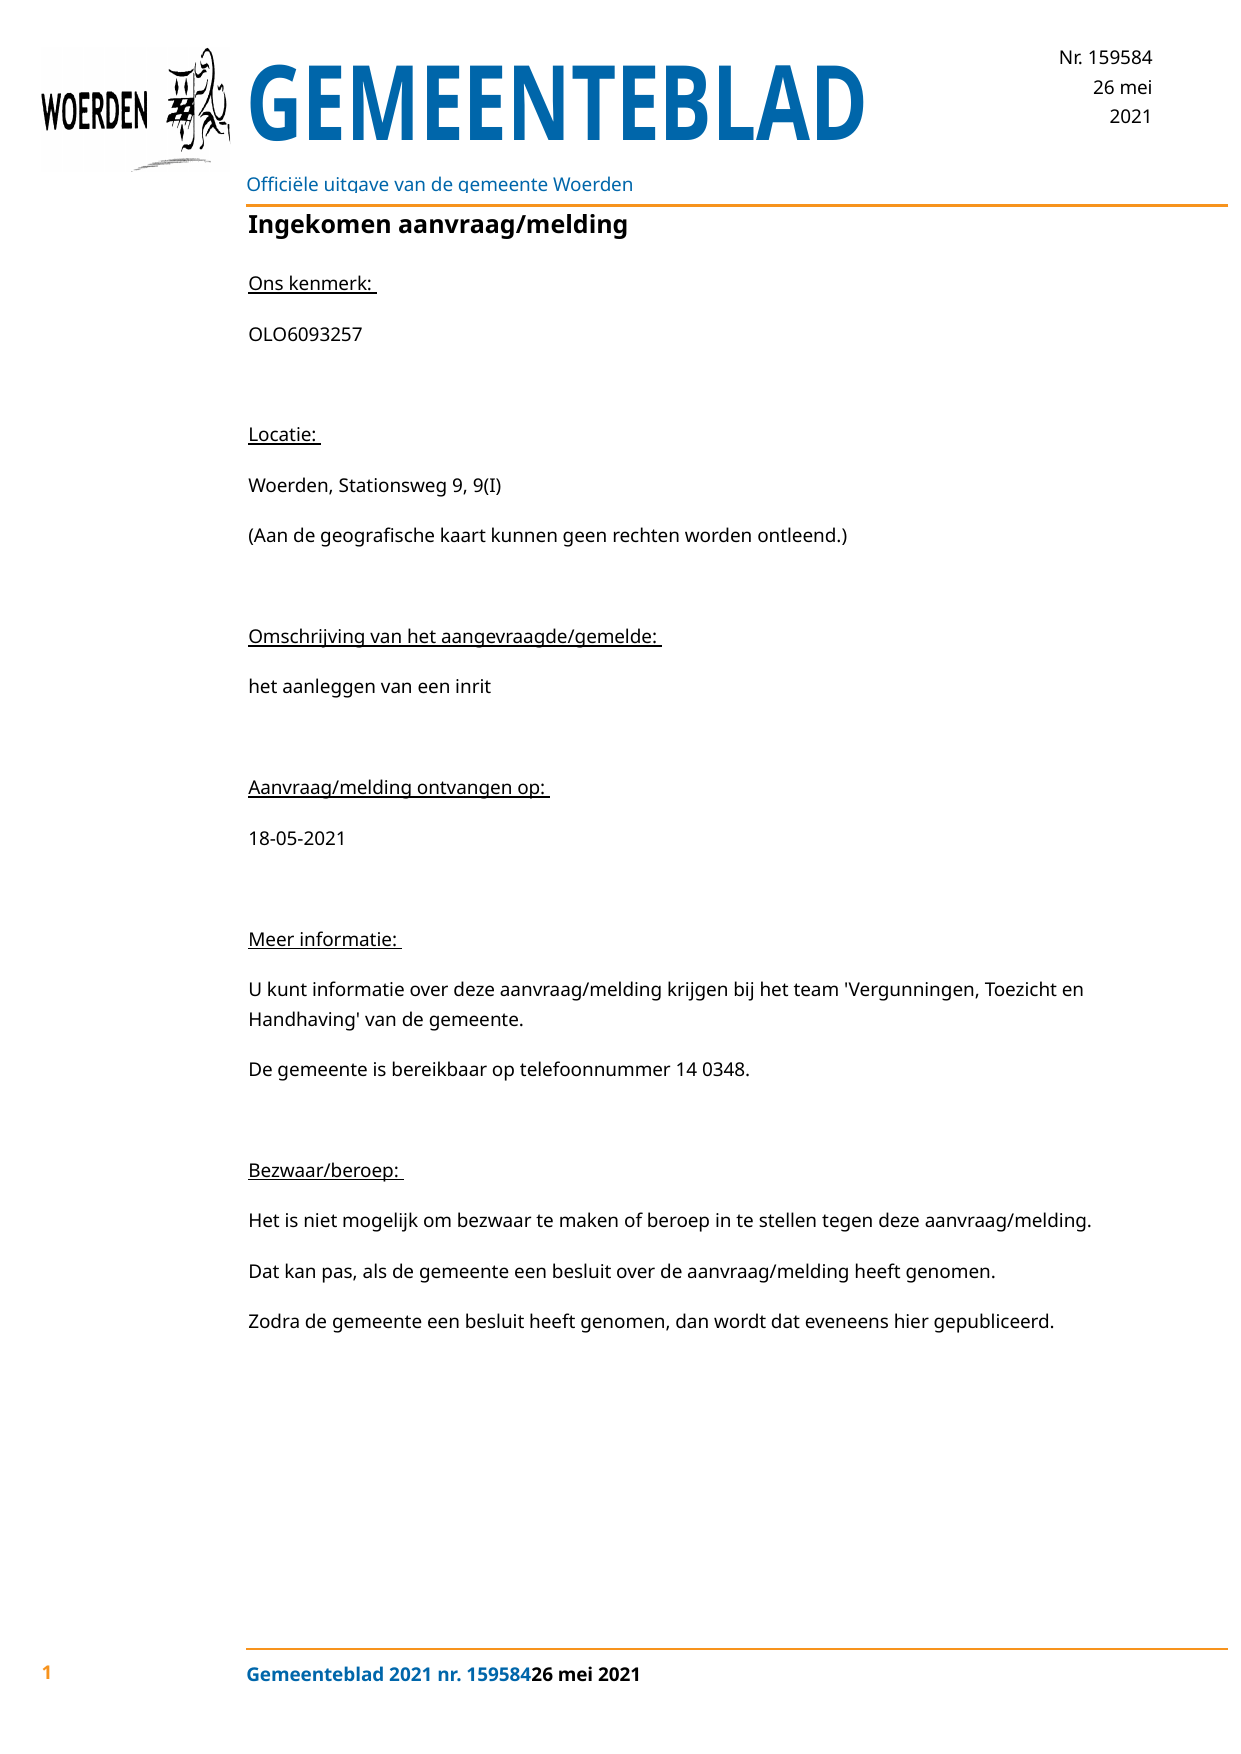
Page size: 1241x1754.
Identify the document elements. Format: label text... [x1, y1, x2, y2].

text Meer informatie: [248, 926, 1152, 951]
text OLO6093257 [248, 321, 1152, 346]
text Ons kenmerk: [248, 270, 1152, 296]
text het aanleggen van een inrit [248, 674, 1152, 699]
text 18-05-2021 [248, 825, 1152, 851]
text (Aan de geografische kaart kunnen geen rechten worden ontleend.) [248, 522, 1152, 548]
text Locatie: [248, 422, 1152, 447]
text Omschrijving van het aangevraagde/gemelde: [248, 623, 1152, 649]
text Woerden, Stationsweg 9, 9(I) [248, 472, 1152, 498]
text Zodra de gemeente een besluit heeft genomen, dan wordt dat eveneens hier gepubliceerd. [248, 1308, 1152, 1334]
text Het is niet mogelijk om bezwaar te maken of beroep in te stellen tegen deze aanvraag/melding. [248, 1207, 1152, 1233]
text De gemeente is bereikbaar op telefoonnummer 14 0348. [248, 1056, 1152, 1082]
text Bezwaar/beroep: [248, 1157, 1152, 1183]
text Aanvraag/melding ontvangen op: [248, 774, 1152, 800]
picture [41, 47, 231, 172]
text Ingekomen aanvraag/melding [248, 207, 1152, 241]
text U kunt informatie over deze aanvraag/melding krijgen bij het team 'Vergunningen, Toezicht en Handhaving' van de gemeente. [248, 976, 1152, 1031]
text Dat kan pas, als de gemeente een besluit over de aanvraag/melding heeft genomen. [248, 1258, 1152, 1283]
